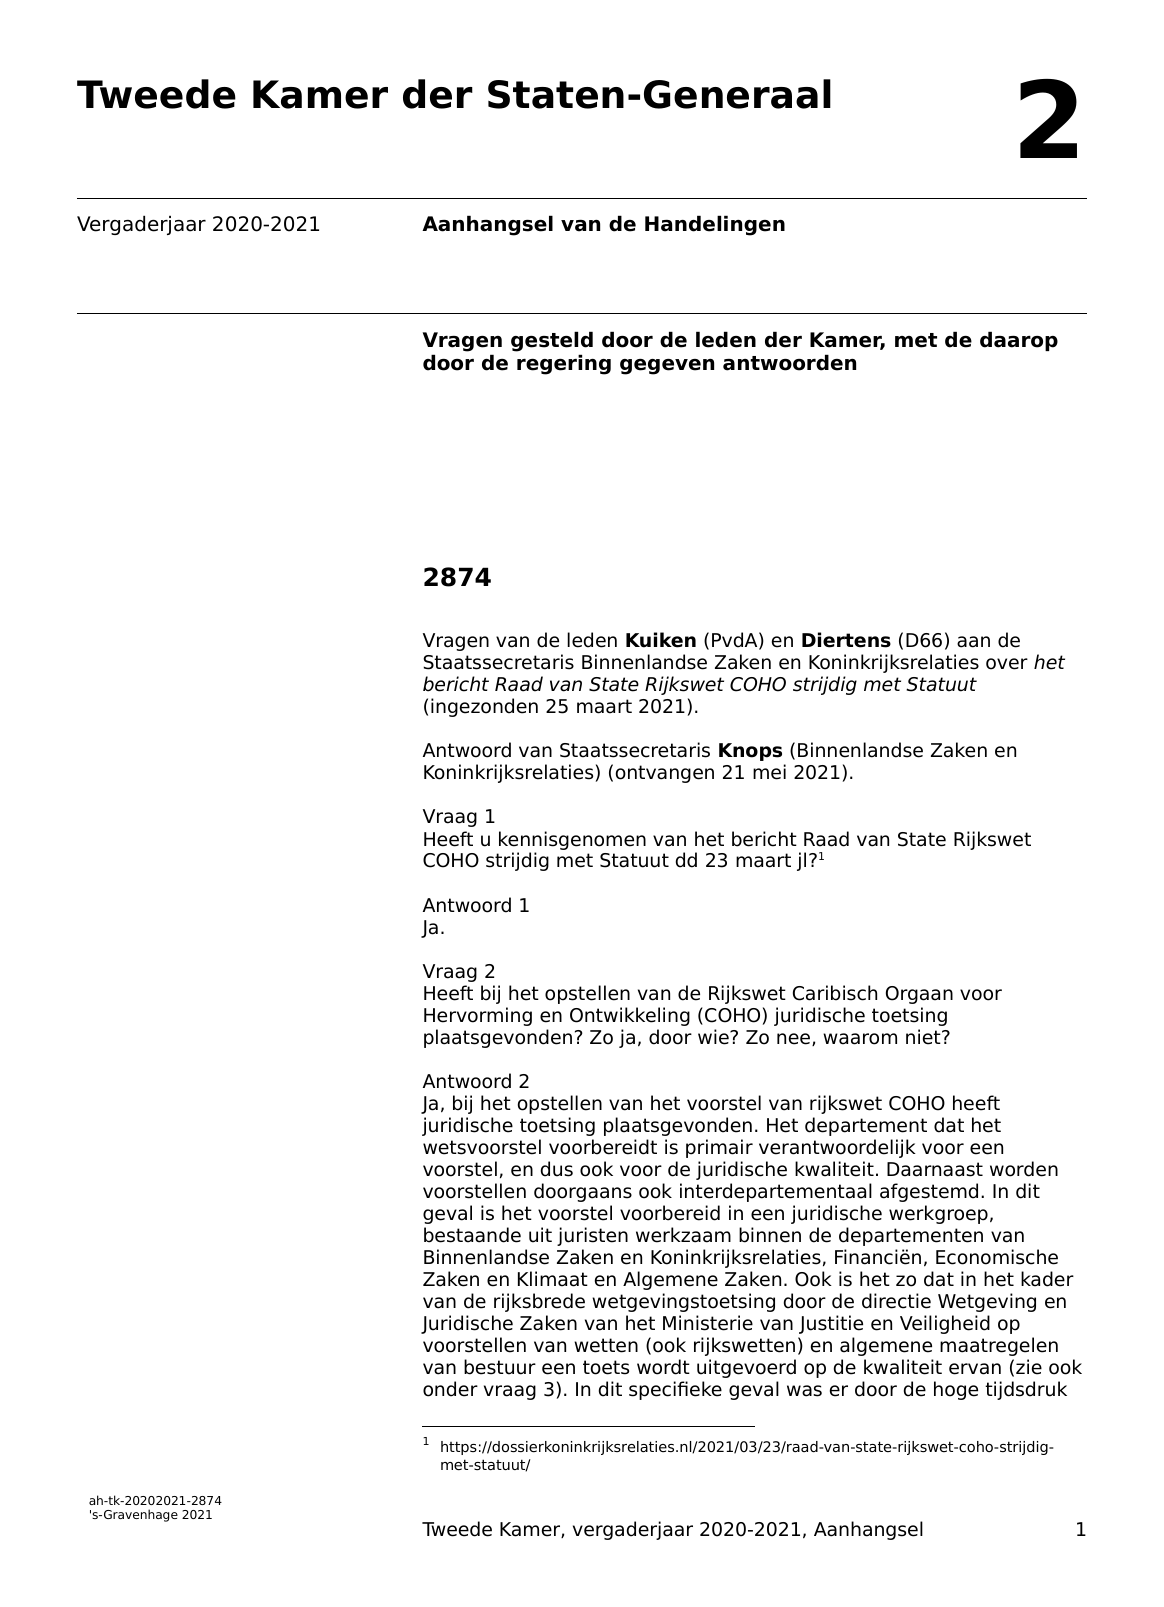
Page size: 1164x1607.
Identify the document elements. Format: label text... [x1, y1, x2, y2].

table_header 2 [886, 59, 1087, 198]
table_cell Vergaderjaar 2020-2021 [77, 199, 422, 313]
table_cell [77, 314, 422, 375]
text Vraag 1 [422, 806, 1087, 828]
text Ja. [422, 917, 1087, 938]
text 's-Gravenhage 2021 [88, 1508, 323, 1522]
text Antwoord 2 [422, 1071, 1087, 1093]
text Vraag 2 [422, 961, 1087, 983]
text https://dossierkoninkrijksrelaties.nl/2021/03/23/raad-van-state-rijkswet-coho-strijdig-met-statuut/ [422, 1435, 1087, 1474]
table_header Tweede Kamer der Staten-Generaal [77, 59, 886, 198]
text Antwoord 1 [422, 894, 1087, 917]
table_cell Vragen gesteld door de leden der Kamer, met de daarop door de regering gegeven antwoorden [422, 314, 1087, 375]
text ah-tk-20202021-2874 [88, 1494, 323, 1508]
text Heeft u kennisgenomen van het bericht Raad van State Rijkswet COHO strijdig met Statuut dd 23 maart jl? [422, 828, 1087, 872]
text Heeft bij het opstellen van de Rijkswet Caribisch Orgaan voor Hervorming en Ontwikkeling (COHO) juridische toetsing plaatsgevonden? Zo ja, door wie? Zo nee, waarom niet? [422, 983, 1087, 1049]
text Vragen van de leden Kuiken (PvdA) en Diertens (D66) aan de Staatssecretaris Binnenlandse Zaken en Koninkrijksrelaties over het bericht Raad van State Rijkswet COHO strijdig met Statuut (ingezonden 25 maart 2021). [422, 630, 1087, 718]
text Antwoord van Staatssecretaris Knops (Binnenlandse Zaken en Koninkrijksrelaties) (ontvangen 21 mei 2021). [422, 740, 1087, 784]
table_cell Aanhangsel van de Handelingen [422, 199, 1087, 313]
text Ja, bij het opstellen van het voorstel van rijkswet COHO heeft juridische toetsing plaatsgevonden. Het departement dat het wetsvoorstel voorbereidt is primair verantwoordelijk voor een voorstel, en dus ook voor de juridische kwaliteit. Daarnaast worden voorstellen doorgaans ook interdepartementaal afgestemd. In dit geval is het voorstel voorbereid in een juridische werkgroep, bestaande uit juristen werkzaam binnen de departementen van Binnenlandse Zaken en Koninkrijksrelaties, Financiën, Economische Zaken en Klimaat en Algemene Zaken. Ook is het zo dat in het kader van de rijksbrede wetgevingstoetsing door de directie Wetgeving en Juridische Zaken van het Ministerie van Justitie en Veiligheid op voorstellen van wetten (ook rijkswetten) en algemene maatregelen van bestuur een toets wordt uitgevoerd op de kwaliteit ervan (zie ook onder vraag 3). In dit specifieke geval was er door de hoge tijdsdruk [422, 1093, 1087, 1401]
text 2874 [422, 563, 1087, 592]
